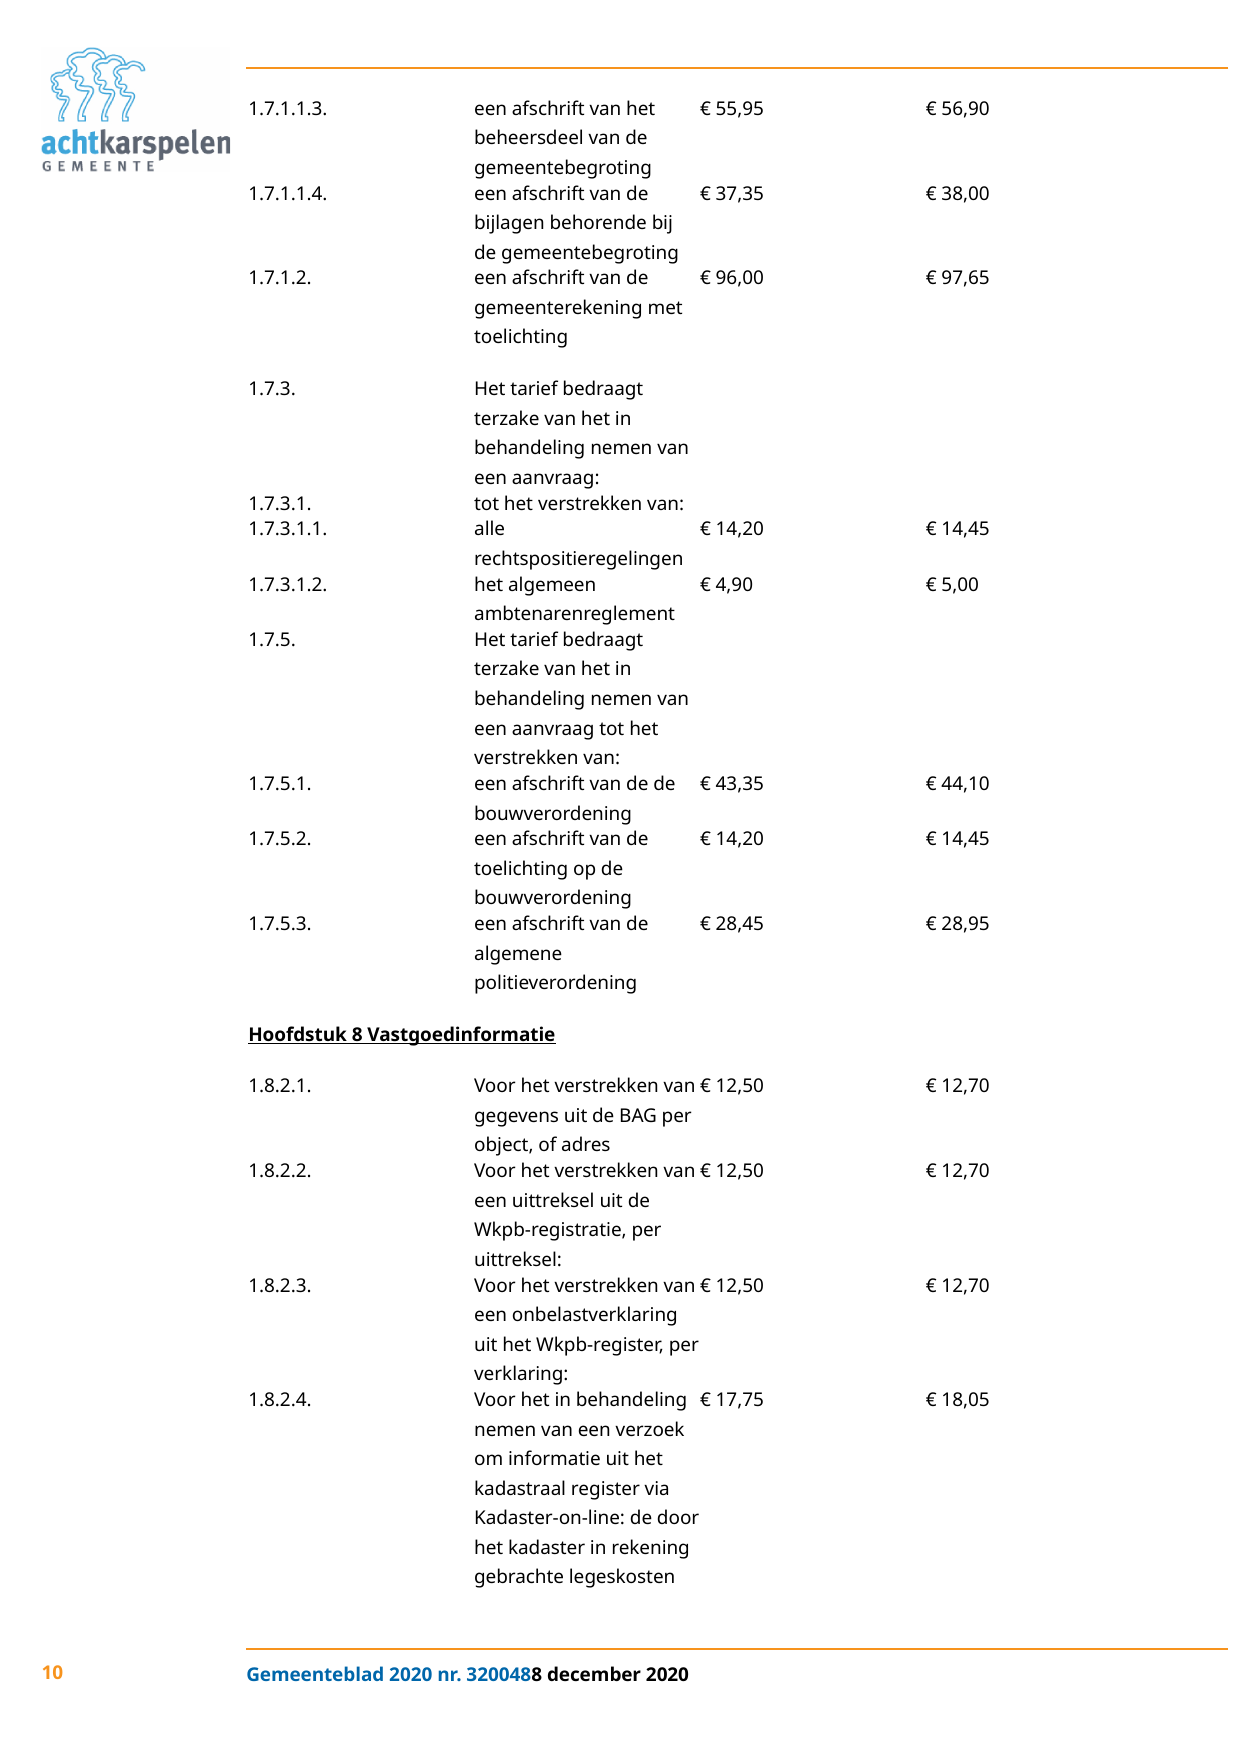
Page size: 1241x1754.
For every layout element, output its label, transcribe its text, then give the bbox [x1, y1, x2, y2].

table_cell [700, 1047, 926, 1072]
table_cell € 44,10 [926, 770, 1152, 825]
table_cell [700, 375, 926, 490]
table_cell tot het verstrekken van: [474, 490, 700, 515]
table_cell € 28,45 [700, 910, 926, 995]
table_cell 1.8.2.1. [248, 1073, 474, 1157]
table_cell € 17,75 [700, 1386, 926, 1589]
table_cell 1.7.1.1.4. [248, 180, 474, 264]
table_cell € 12,70 [926, 1157, 1152, 1272]
table_cell € 14,45 [926, 825, 1152, 910]
table_cell Voor het in behandeling nemen van een verzoek om informatie uit het kadastraal register via Kadaster-on-line: de door het kadaster in rekening gebrachte legeskosten [474, 1386, 700, 1589]
table_cell € 12,50 [700, 1073, 926, 1157]
table_cell € 14,20 [700, 515, 926, 571]
table_cell € 12,70 [926, 1073, 1152, 1157]
table_cell [248, 1047, 474, 1072]
table_cell Het tarief bedraagt terzake van het in behandeling nemen van een aanvraag tot het verstrekken van: [474, 626, 700, 770]
table_cell een afschrift van de de bouwverordening [474, 770, 700, 825]
table_cell € 55,95 [700, 95, 926, 180]
table_cell [248, 995, 474, 1021]
table_cell 1.7.1.1.3. [248, 95, 474, 180]
table_cell € 28,95 [926, 910, 1152, 995]
table_cell een afschrift van de bijlagen behorende bij de gemeentebegroting [474, 180, 700, 264]
table_cell Voor het verstrekken van gegevens uit de BAG per object, of adres [474, 1073, 700, 1157]
table_cell 1.8.2.3. [248, 1272, 474, 1386]
table_cell 1.7.5.3. [248, 910, 474, 995]
table_cell [700, 626, 926, 770]
table_cell € 14,20 [700, 825, 926, 910]
table_cell € 12,70 [926, 1272, 1152, 1386]
table_cell € 38,00 [926, 180, 1152, 264]
table_cell [700, 995, 926, 1021]
table_cell € 4,90 [700, 571, 926, 626]
table_cell 1.8.2.4. [248, 1386, 474, 1589]
table_cell € 5,00 [926, 571, 1152, 626]
table_cell 1.7.1.2. [248, 265, 474, 349]
table_cell alle rechtspositieregelingen [474, 515, 700, 571]
table_cell [700, 1021, 926, 1047]
table_cell een afschrift van de algemene politieverordening [474, 910, 700, 995]
table_cell [474, 1047, 700, 1072]
table_cell 1.7.5.2. [248, 825, 474, 910]
table_cell [248, 350, 474, 375]
table_cell [700, 350, 926, 375]
table_cell 1.7.3. [248, 375, 474, 490]
table_cell [926, 375, 1152, 490]
table_cell Voor het verstrekken van een uittreksel uit de Wkpb-registratie, per uittreksel: [474, 1157, 700, 1272]
table_cell € 43,35 [700, 770, 926, 825]
table_cell 1.7.3.1.2. [248, 571, 474, 626]
table_cell € 18,05 [926, 1386, 1152, 1589]
table_cell Het tarief bedraagt terzake van het in behandeling nemen van een aanvraag: [474, 375, 700, 490]
table_cell € 37,35 [700, 180, 926, 264]
table_cell € 12,50 [700, 1157, 926, 1272]
table_cell 1.7.5. [248, 626, 474, 770]
table_cell Voor het verstrekken van een onbelastverklaring uit het Wkpb-register, per verklaring: [474, 1272, 700, 1386]
table_cell 1.7.3.1. [248, 490, 474, 515]
table_cell [926, 995, 1152, 1021]
table_cell een afschrift van het beheersdeel van de gemeentebegroting [474, 95, 700, 180]
table_cell een afschrift van de toelichting op de bouwverordening [474, 825, 700, 910]
table_cell het algemeen ambtenarenreglement [474, 571, 700, 626]
table_cell [926, 1021, 1152, 1047]
table_cell € 56,90 [926, 95, 1152, 180]
table_cell [926, 350, 1152, 375]
table_cell [926, 626, 1152, 770]
table_cell [474, 995, 700, 1021]
table_cell 1.7.5.1. [248, 770, 474, 825]
table_cell [926, 1047, 1152, 1072]
table_cell [926, 490, 1152, 515]
picture [41, 47, 231, 172]
table_cell € 96,00 [700, 265, 926, 349]
table_cell € 97,65 [926, 265, 1152, 349]
table_cell [474, 350, 700, 375]
table_cell [700, 490, 926, 515]
table_cell € 14,45 [926, 515, 1152, 571]
table_cell 1.7.3.1.1. [248, 515, 474, 571]
table_cell Hoofdstuk 8 Vastgoedinformatie [248, 1021, 700, 1047]
table_cell 1.8.2.2. [248, 1157, 474, 1272]
table_cell een afschrift van de gemeenterekening met toelichting [474, 265, 700, 349]
table_cell € 12,50 [700, 1272, 926, 1386]
